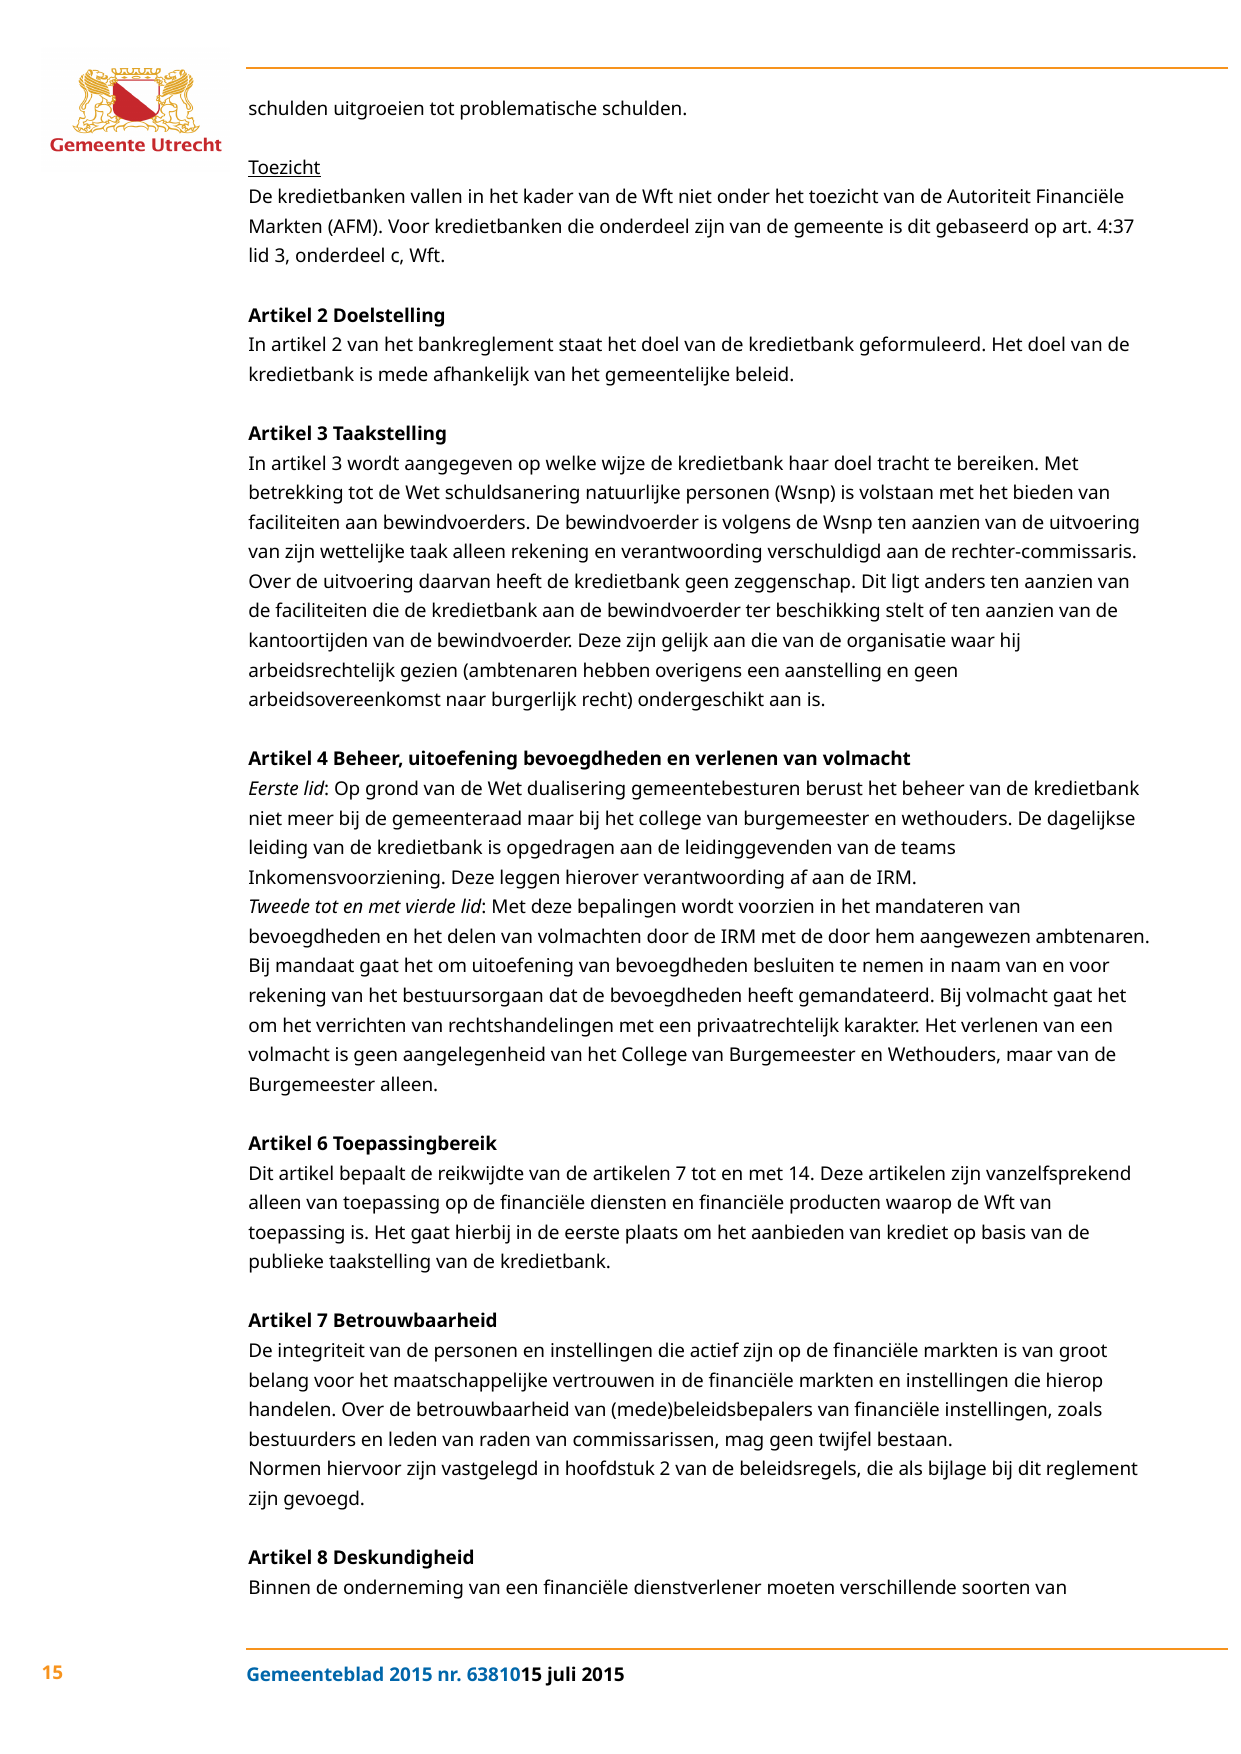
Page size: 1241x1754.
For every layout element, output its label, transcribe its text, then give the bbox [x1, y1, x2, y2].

text Binnen de onderneming van een financiële dienstverlener moeten verschillende soorten van [248, 1574, 1152, 1600]
text Toezicht [248, 154, 1152, 180]
text Artikel 2 Doelstelling [248, 302, 1152, 328]
text Artikel 3 Taakstelling [248, 420, 1152, 446]
picture [41, 47, 231, 172]
text Tweede tot en met vierde lid: Met deze bepalingen wordt voorzien in het mandateren van bevoegdheden en het delen van volmachten door de IRM met de door hem aangewezen ambtenaren. Bij mandaat gaat het om uitoefening van bevoegdheden besluiten te nemen in naam van en voor rekening van het bestuursorgaan dat de bevoegdheden heeft gemandateerd. Bij volmacht gaat het om het verrichten van rechtshandelingen met een privaatrechtelijk karakter. Het verlenen van een volmacht is geen aangelegenheid van het College van Burgemeester en Wethouders, maar van de Burgemeester alleen. [248, 893, 1152, 1097]
text schulden uitgroeien tot problematische schulden. [248, 95, 1152, 121]
text In artikel 3 wordt aangegeven op welke wijze de kredietbank haar doel tracht te bereiken. Met betrekking tot de Wet schuldsanering natuurlijke personen (Wsnp) is volstaan met het bieden van faciliteiten aan bewindvoerders. De bewindvoerder is volgens de Wsnp ten aanzien van de uitvoering van zijn wettelijke taak alleen rekening en verantwoording verschuldigd aan de rechter-commissaris. Over de uitvoering daarvan heeft de kredietbank geen zeggenschap. Dit ligt anders ten aanzien van de faciliteiten die de kredietbank aan de bewindvoerder ter beschikking stelt of ten aanzien van de kantoortijden van de bewindvoerder. Deze zijn gelijk aan die van de organisatie waar hij arbeidsrechtelijk gezien (ambtenaren hebben overigens een aanstelling en geen arbeidsovereenkomst naar burgerlijk recht) ondergeschikt aan is. [248, 450, 1152, 712]
text Artikel 8 Deskundigheid [248, 1544, 1152, 1570]
text Artikel 7 Betrouwbaarheid [248, 1308, 1152, 1333]
text De kredietbanken vallen in het kader van de Wft niet onder het toezicht van de Autoriteit Financiële Markten (AFM). Voor kredietbanken die onderdeel zijn van de gemeente is dit gebaseerd op art. 4:37 lid 3, onderdeel c, Wft. [248, 183, 1152, 268]
text Eerste lid: Op grond van de Wet dualisering gemeentebesturen berust het beheer van de kredietbank niet meer bij de gemeenteraad maar bij het college van burgemeester en wethouders. De dagelijkse leiding van de kredietbank is opgedragen aan de leidinggevenden van de teams Inkomensvoorziening. Deze leggen hierover verantwoording af aan de IRM. [248, 775, 1152, 890]
text Artikel 4 Beheer, uitoefening bevoegdheden en verlenen van volmacht [248, 746, 1152, 771]
text De integriteit van de personen en instellingen die actief zijn op de financiële markten is van groot belang voor het maatschappelijke vertrouwen in de financiële markten en instellingen die hierop handelen. Over de betrouwbaarheid van (mede)beleidsbepalers van financiële instellingen, zoals bestuurders en leden van raden van commissarissen, mag geen twijfel bestaan. [248, 1337, 1152, 1452]
text Dit artikel bepaalt de reikwijdte van de artikelen 7 tot en met 14. Deze artikelen zijn vanzelfsprekend alleen van toepassing op de financiële diensten en financiële producten waarop de Wft van toepassing is. Het gaat hierbij in de eerste plaats om het aanbieden van krediet op basis van de publieke taakstelling van de kredietbank. [248, 1160, 1152, 1274]
text Artikel 6 Toepassingbereik [248, 1130, 1152, 1156]
text In artikel 2 van het bankreglement staat het doel van de kredietbank geformuleerd. Het doel van de kredietbank is mede afhankelijk van het gemeentelijke beleid. [248, 331, 1152, 387]
text Normen hiervoor zijn vastgelegd in hoofdstuk 2 van de beleidsregels, die als bijlage bij dit reglement zijn gevoegd. [248, 1456, 1152, 1511]
